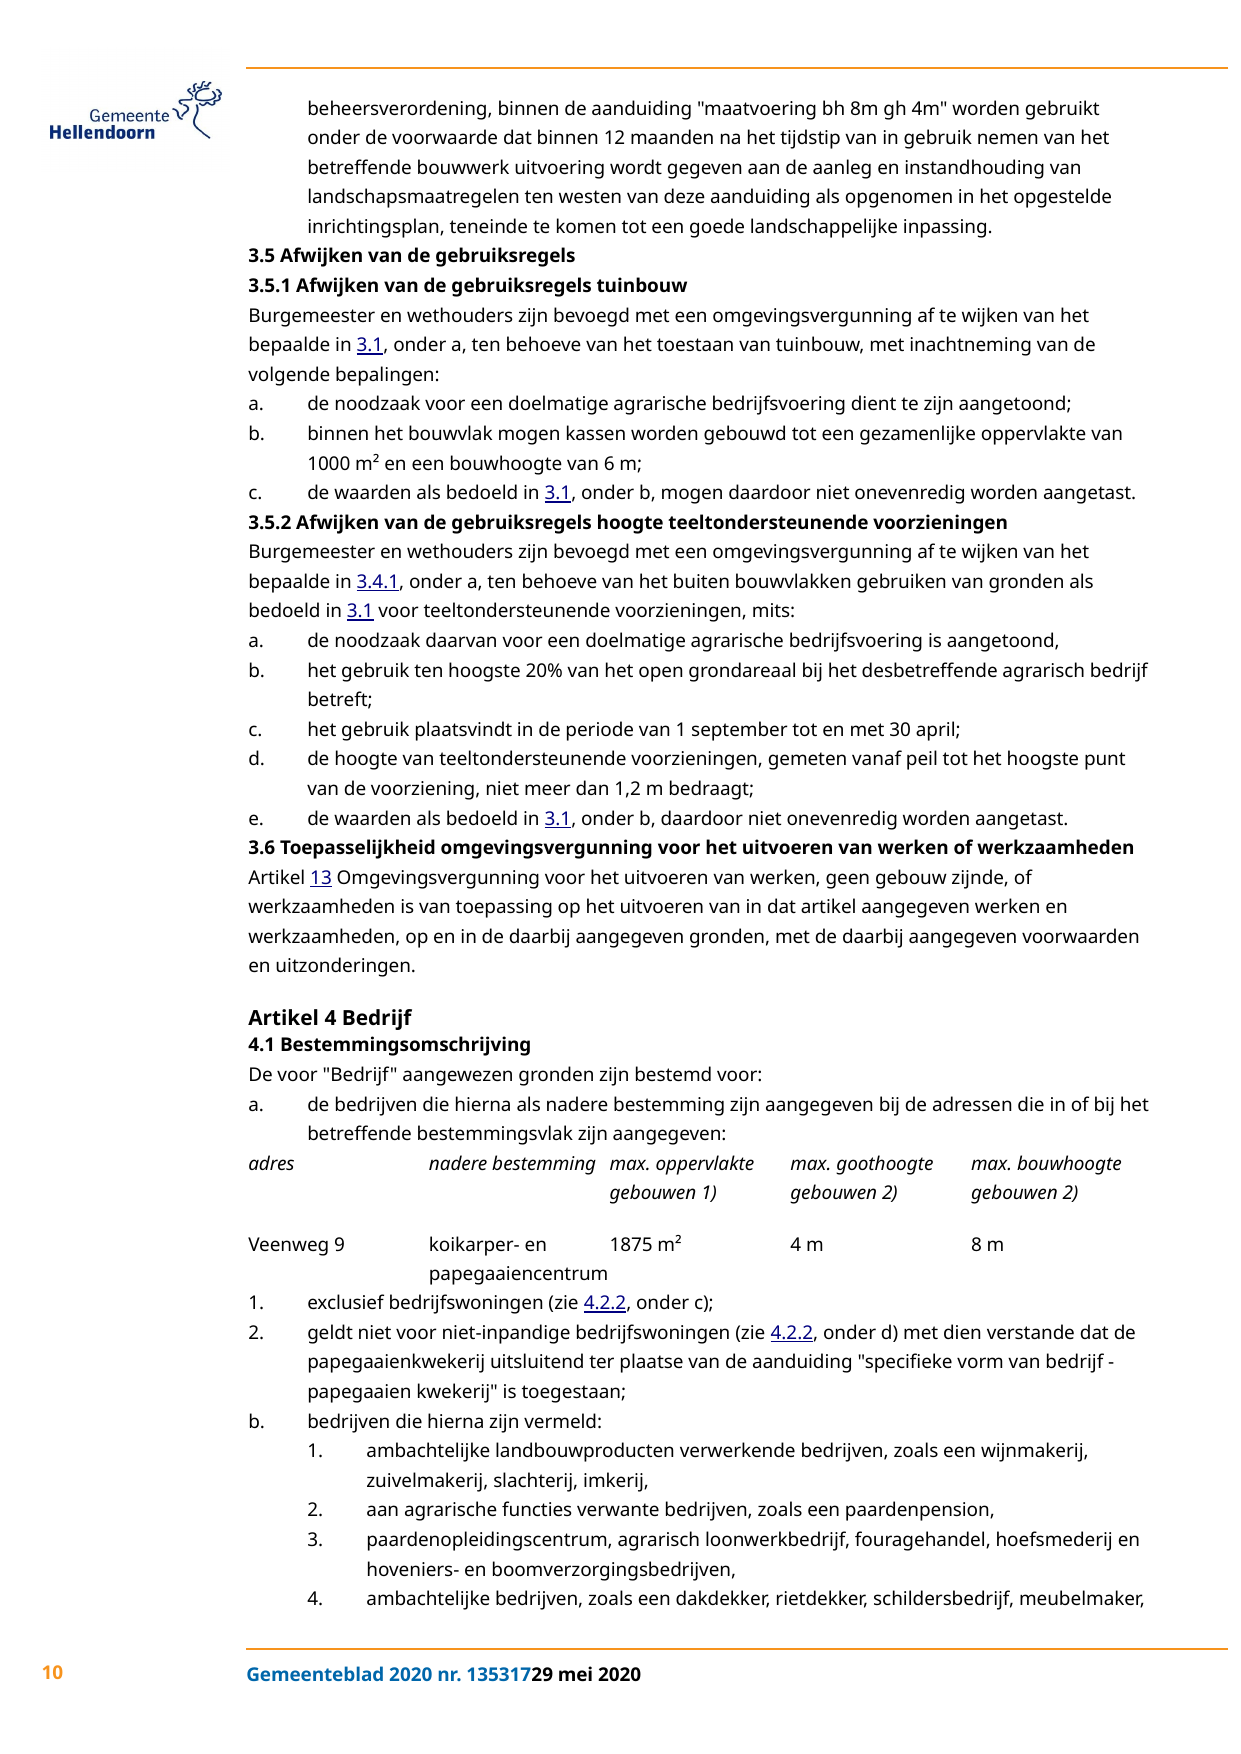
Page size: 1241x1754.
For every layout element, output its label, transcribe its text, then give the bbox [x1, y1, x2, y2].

list paardenopleidingscentrum, agrarisch loonwerkbedrijf, fouragehandel, hoefsmederij en hoveniers- en boomverzorgingsbedrijven, [307, 1526, 1152, 1582]
list de bedrijven die hierna als nadere bestemming zijn aangegeven bij de adressen die in of bij het betreffende bestemmingsvlak zijn aangegeven: [248, 1091, 1152, 1146]
list bedrijven die hierna zijn vermeld: [248, 1408, 1152, 1434]
table_header nadere bestemming [429, 1150, 609, 1205]
text 3.5.2 Afwijken van de gebruiksregels hoogte teeltondersteunende voorzieningen [248, 509, 1152, 535]
list het gebruik plaatsvindt in de periode van 1 september tot en met 30 april; [248, 716, 1152, 742]
text Artikel 4 Bedrijf [248, 1003, 1152, 1032]
table_header max. bouwhoogte gebouwen 2) [971, 1150, 1152, 1205]
list binnen het bouwvlak mogen kassen worden gebouwd tot een gezamenlijke oppervlakte van 1000 m² en een bouwhoogte van 6 m; [248, 420, 1152, 476]
text De voor "Bedrijf" aangewezen gronden zijn bestemd voor: [248, 1061, 1152, 1087]
text Burgemeester en wethouders zijn bevoegd met een omgevingsvergunning af te wijken van het bepaalde in 3.4.1, onder a, ten behoeve van het buiten bouwvlakken gebruiken van gronden als bedoeld in 3.1 voor teeltondersteunende voorzieningen, mits: [248, 538, 1152, 623]
list de noodzaak voor een doelmatige agrarische bedrijfsvoering dient te zijn aangetoond; [248, 391, 1152, 416]
list aan agrarische functies verwante bedrijven, zoals een paardenpension, [307, 1497, 1152, 1522]
list de noodzaak daarvan voor een doelmatige agrarische bedrijfsvoering is aangetoond, [248, 627, 1152, 653]
table_cell [248, 1205, 429, 1231]
text 3.5 Afwijken van de gebruiksregels [248, 243, 1152, 268]
list ambachtelijke landbouwproducten verwerkende bedrijven, zoals een wijnmakerij, zuivelmakerij, slachterij, imkerij, [307, 1437, 1152, 1493]
table_cell 8 m [971, 1231, 1152, 1286]
table_cell [429, 1205, 609, 1231]
list beheersverordening, binnen de aanduiding "maatvoering bh 8m gh 4m" worden gebruikt onder de voorwaarde dat binnen 12 maanden na het tijdstip van in gebruik nemen van het betreffende bouwwerk uitvoering wordt gegeven aan de aanleg en instandhouding van landschapsmaatregelen ten westen van deze aanduiding als opgenomen in het opgestelde inrichtingsplan, teneinde te komen tot een goede landschappelijke inpassing. [248, 95, 1152, 239]
text Burgemeester en wethouders zijn bevoegd met een omgevingsvergunning af te wijken van het bepaalde in 3.1, onder a, ten behoeve van het toestaan van tuinbouw, met inachtneming van de volgende bepalingen: [248, 302, 1152, 387]
text Artikel 13 Omgevingsvergunning voor het uitvoeren van werken, geen gebouw zijnde, of werkzaamheden is van toepassing op het uitvoeren van in dat artikel aangegeven werken en werkzaamheden, op en in de daarbij aangegeven gronden, met de daarbij aangegeven voorwaarden en uitzonderingen. [248, 864, 1152, 978]
list het gebruik ten hoogste 20% van het open grondareaal bij het desbetreffende agrarisch bedrijf betreft; [248, 657, 1152, 712]
list ambachtelijke bedrijven, zoals een dakdekker, rietdekker, schildersbedrijf, meubelmaker, [307, 1585, 1152, 1611]
table_cell [609, 1205, 790, 1231]
text 3.5.1 Afwijken van de gebruiksregels tuinbouw [248, 272, 1152, 298]
table_cell [790, 1205, 971, 1231]
list de hoogte van teeltondersteunende voorzieningen, gemeten vanaf peil tot het hoogste punt van de voorziening, niet meer dan 1,2 m bedraagt; [248, 746, 1152, 801]
table_cell koikarper- en papegaaiencentrum [429, 1231, 609, 1286]
table_cell 1875 m² [609, 1231, 790, 1286]
table_cell 4 m [790, 1231, 971, 1286]
list exclusief bedrijfswoningen (zie 4.2.2, onder c); [248, 1289, 1152, 1315]
list de waarden als bedoeld in 3.1, onder b, daardoor niet onevenredig worden aangetast. [248, 805, 1152, 831]
table_header adres [248, 1150, 429, 1205]
text 4.1 Bestemmingsomschrijving [248, 1032, 1152, 1057]
text 3.6 Toepasselijkheid omgevingsvergunning voor het uitvoeren van werken of werkzaamheden [248, 834, 1152, 860]
table_header max. oppervlakte gebouwen 1) [609, 1150, 790, 1205]
table_header max. goothoogte gebouwen 2) [790, 1150, 971, 1205]
picture [41, 47, 231, 172]
table_cell [971, 1205, 1152, 1231]
table_cell Veenweg 9 [248, 1231, 429, 1286]
list de waarden als bedoeld in 3.1, onder b, mogen daardoor niet onevenredig worden aangetast. [248, 479, 1152, 505]
list geldt niet voor niet-inpandige bedrijfswoningen (zie 4.2.2, onder d) met dien verstande dat de papegaaienkwekerij uitsluitend ter plaatse van de aanduiding "specifieke vorm van bedrijf - papegaaien kwekerij" is toegestaan; [248, 1319, 1152, 1404]
